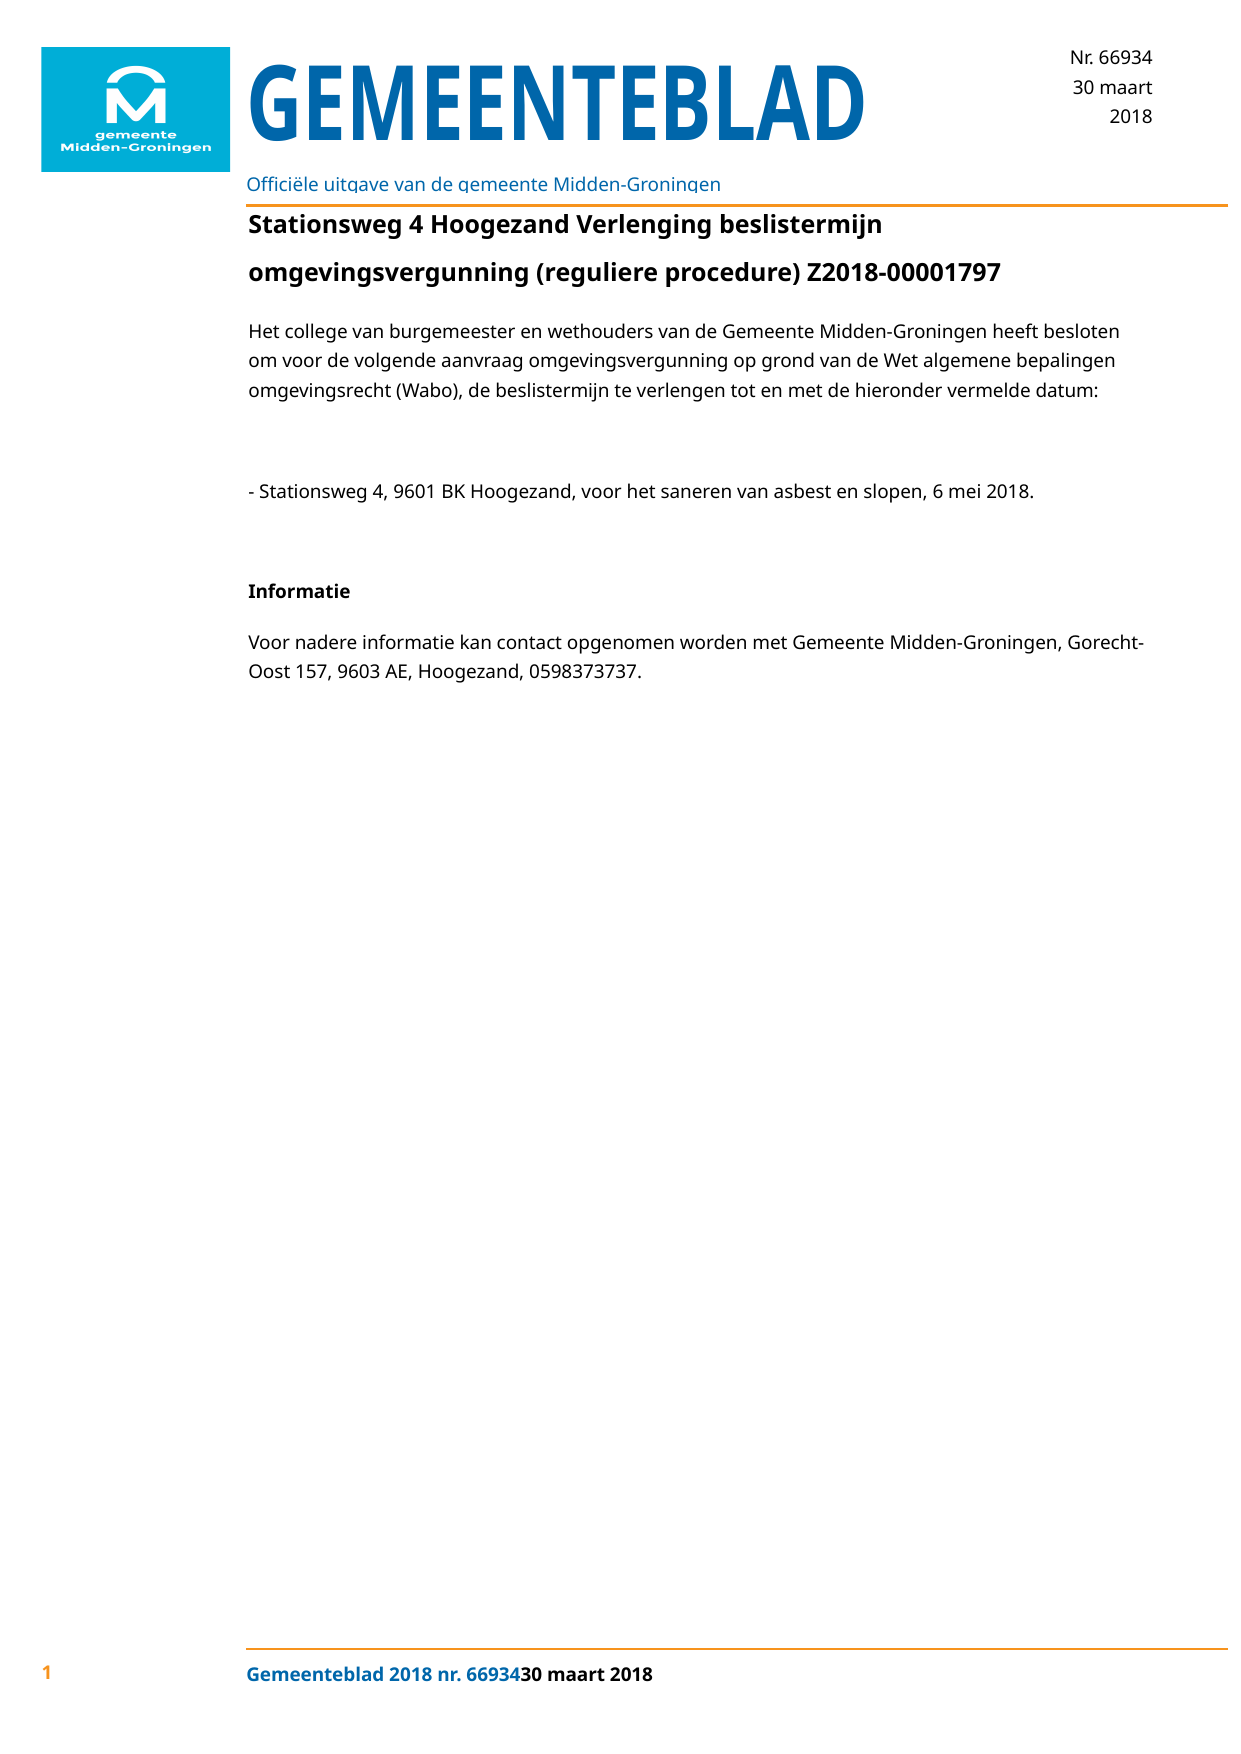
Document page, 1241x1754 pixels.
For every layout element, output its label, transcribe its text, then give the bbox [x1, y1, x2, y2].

picture [184, 146, 190, 153]
text Voor nadere informatie kan contact opgenomen worden met Gemeente Midden-Groningen, Gorecht-Oost 157, 9603 AE, Hoogezand, 0598373737. [248, 629, 1152, 684]
text Het college van burgemeester en wethouders van de Gemeente Midden-Groningen heeft besloten om voor de volgende aanvraag omgevingsvergunning op grond van de Wet algemene bepalingen omgevingsrecht (Wabo), de beslistermijn te verlengen tot en met de hieronder vermelde datum: [248, 318, 1152, 403]
text Informatie [248, 579, 1152, 604]
picture [108, 66, 164, 82]
picture [107, 89, 165, 122]
text Stationsweg 4 Hoogezand Verlenging beslistermijn omgevingsvergunning (reguliere procedure) Z2018-00001797 [248, 207, 1152, 288]
text - Stationsweg 4, 9601 BK Hoogezand, voor het saneren van asbest en slopen, 6 mei 2018. [248, 478, 1152, 504]
